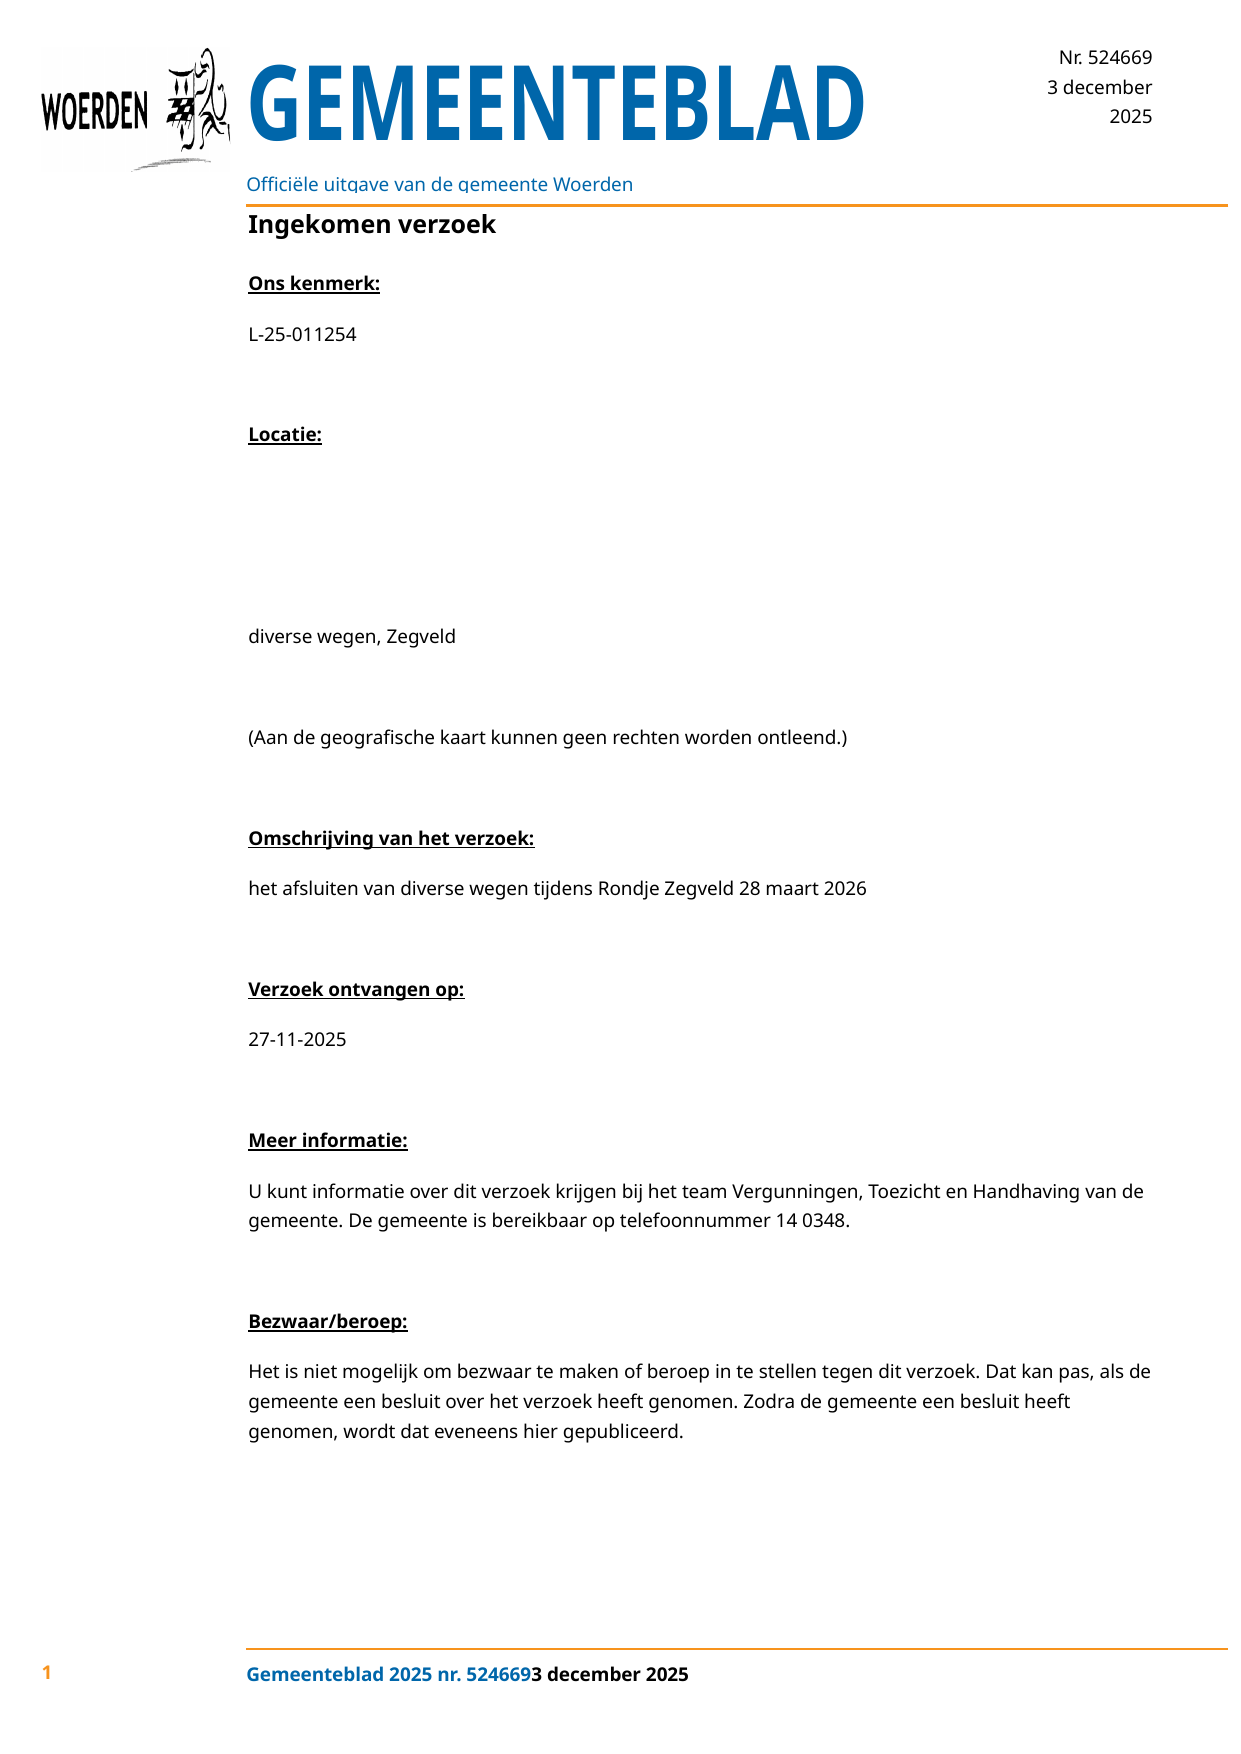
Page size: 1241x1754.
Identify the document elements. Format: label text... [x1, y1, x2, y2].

text Verzoek ontvangen op: [248, 976, 1152, 1002]
text het afsluiten van diverse wegen tijdens Rondje Zegveld 28 maart 2026 [248, 875, 1152, 901]
text diverse wegen, Zegveld [248, 623, 1152, 649]
text 27-11-2025 [248, 1027, 1152, 1052]
text Het is niet mogelijk om bezwaar te maken of beroep in te stellen tegen dit verzoek. Dat kan pas, als de gemeente een besluit over het verzoek heeft genomen. Zodra de gemeente een besluit heeft genomen, wordt dat eveneens hier gepubliceerd. [248, 1359, 1152, 1443]
text Ingekomen verzoek [248, 207, 1152, 241]
text U kunt informatie over dit verzoek krijgen bij het team Vergunningen, Toezicht en Handhaving van de gemeente. De gemeente is bereikbaar op telefoonnummer 14 0348. [248, 1178, 1152, 1233]
text Meer informatie: [248, 1127, 1152, 1153]
text Omschrijving van het verzoek: [248, 825, 1152, 851]
text Bezwaar/beroep: [248, 1308, 1152, 1334]
text Ons kenmerk: [248, 270, 1152, 296]
text Locatie: [248, 422, 1152, 447]
text (Aan de geografische kaart kunnen geen rechten worden ontleend.) [248, 724, 1152, 750]
picture [41, 47, 231, 172]
text L-25-011254 [248, 321, 1152, 346]
